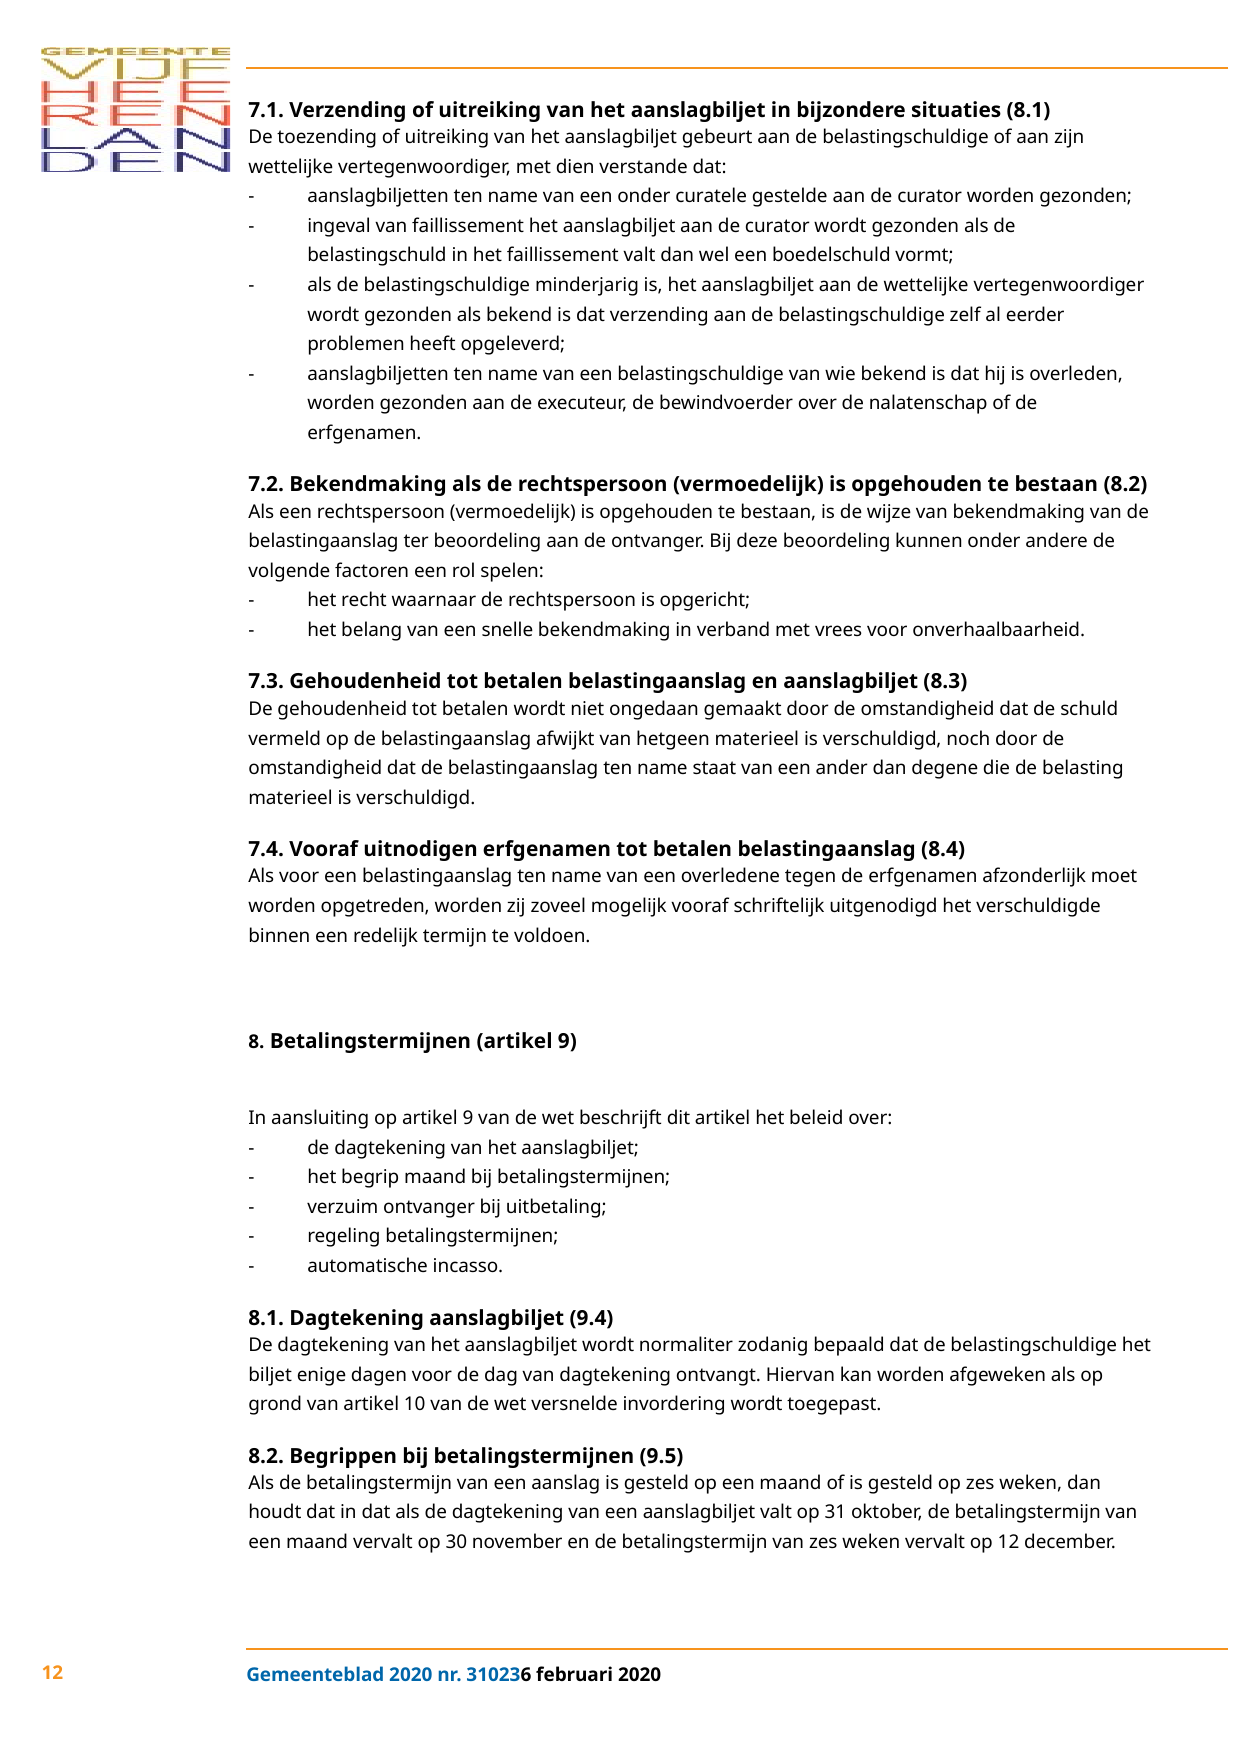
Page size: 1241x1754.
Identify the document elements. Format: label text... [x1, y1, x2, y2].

text Als een rechtspersoon (vermoedelijk) is opgehouden te bestaan, is de wijze van bekendmaking van de belastingaanslag ter beoordeling aan de ontvanger. Bij deze beoordeling kunnen onder andere de volgende factoren een rol spelen: [248, 498, 1152, 583]
list als de belastingschuldige minderjarig is, het aanslagbiljet aan de wettelijke vertegenwoordiger wordt gezonden als bekend is dat verzending aan de belastingschuldige zelf al eerder problemen heeft opgeleverd; [248, 271, 1152, 356]
text In aansluiting op artikel 9 van de wet beschrijft dit artikel het beleid over: [248, 1104, 1152, 1130]
text Als voor een belastingaanslag ten name van een overledene tegen de erfgenamen afzonderlijk moet worden opgetreden, worden zij zoveel mogelijk vooraf schriftelijk uitgenodigd het verschuldigde binnen een redelijk termijn te voldoen. [248, 863, 1152, 948]
list het begrip maand bij betalingstermijnen; [248, 1163, 1152, 1189]
list aanslagbiljetten ten name van een onder curatele gestelde aan de curator worden gezonden; [248, 182, 1152, 208]
text 8.1. Dagtekening aanslagbiljet (9.4) [248, 1303, 1152, 1331]
text De gehoudenheid tot betalen wordt niet ongedaan gemaakt door de omstandigheid dat de schuld vermeld op de belastingaanslag afwijkt van hetgeen materieel is verschuldigd, noch door de omstandigheid dat de belastingaanslag ten name staat van een ander dan degene die de belasting materieel is verschuldigd. [248, 695, 1152, 809]
picture [41, 47, 231, 172]
text 7.3. Gehoudenheid tot betalen belastingaanslag en aanslagbiljet (8.3) [248, 667, 1152, 695]
list de dagtekening van het aanslagbiljet; [248, 1134, 1152, 1160]
text 7.4. Vooraf uitnodigen erfgenamen tot betalen belastingaanslag (8.4) [248, 834, 1152, 863]
text 8. Betalingstermijnen (artikel 9) [248, 1027, 1152, 1055]
text 7.1. Verzending of uitreiking van het aanslagbiljet in bijzondere situaties (8.1) [248, 95, 1152, 123]
text Als de betalingstermijn van een aanslag is gesteld op een maand of is gesteld op zes weken, dan houdt dat in dat als de dagtekening van een aanslagbiljet valt op 31 oktober, de betalingstermijn van een maand vervalt op 30 november en de betalingstermijn van zes weken vervalt op 12 december. [248, 1469, 1152, 1554]
text De dagtekening van het aanslagbiljet wordt normaliter zodanig bepaald dat de belastingschuldige het biljet enige dagen voor de dag van dagtekening ontvangt. Hiervan kan worden afgeweken als op grond van artikel 10 van de wet versnelde invordering wordt toegepast. [248, 1331, 1152, 1416]
list automatische incasso. [248, 1252, 1152, 1278]
list verzuim ontvanger bij uitbetaling; [248, 1193, 1152, 1219]
list ingeval van faillissement het aanslagbiljet aan de curator wordt gezonden als de belastingschuld in het faillissement valt dan wel een boedelschuld vormt; [248, 212, 1152, 267]
list regeling betalingstermijnen; [248, 1223, 1152, 1248]
list het belang van een snelle bekendmaking in verband met vrees voor onverhaalbaarheid. [248, 616, 1152, 642]
list aanslagbiljetten ten name van een belastingschuldige van wie bekend is dat hij is overleden, worden gezonden aan de executeur, de bewindvoerder over de nalatenschap of de erfgenamen. [248, 360, 1152, 445]
text De toezending of uitreiking van het aanslagbiljet gebeurt aan de belastingschuldige of aan zijn wettelijke vertegenwoordiger, met dien verstande dat: [248, 123, 1152, 178]
text 7.2. Bekendmaking als de rechtspersoon (vermoedelijk) is opgehouden te bestaan (8.2) [248, 469, 1152, 498]
text 8.2. Begrippen bij betalingstermijnen (9.5) [248, 1441, 1152, 1469]
list het recht waarnaar de rechtspersoon is opgericht; [248, 587, 1152, 612]
